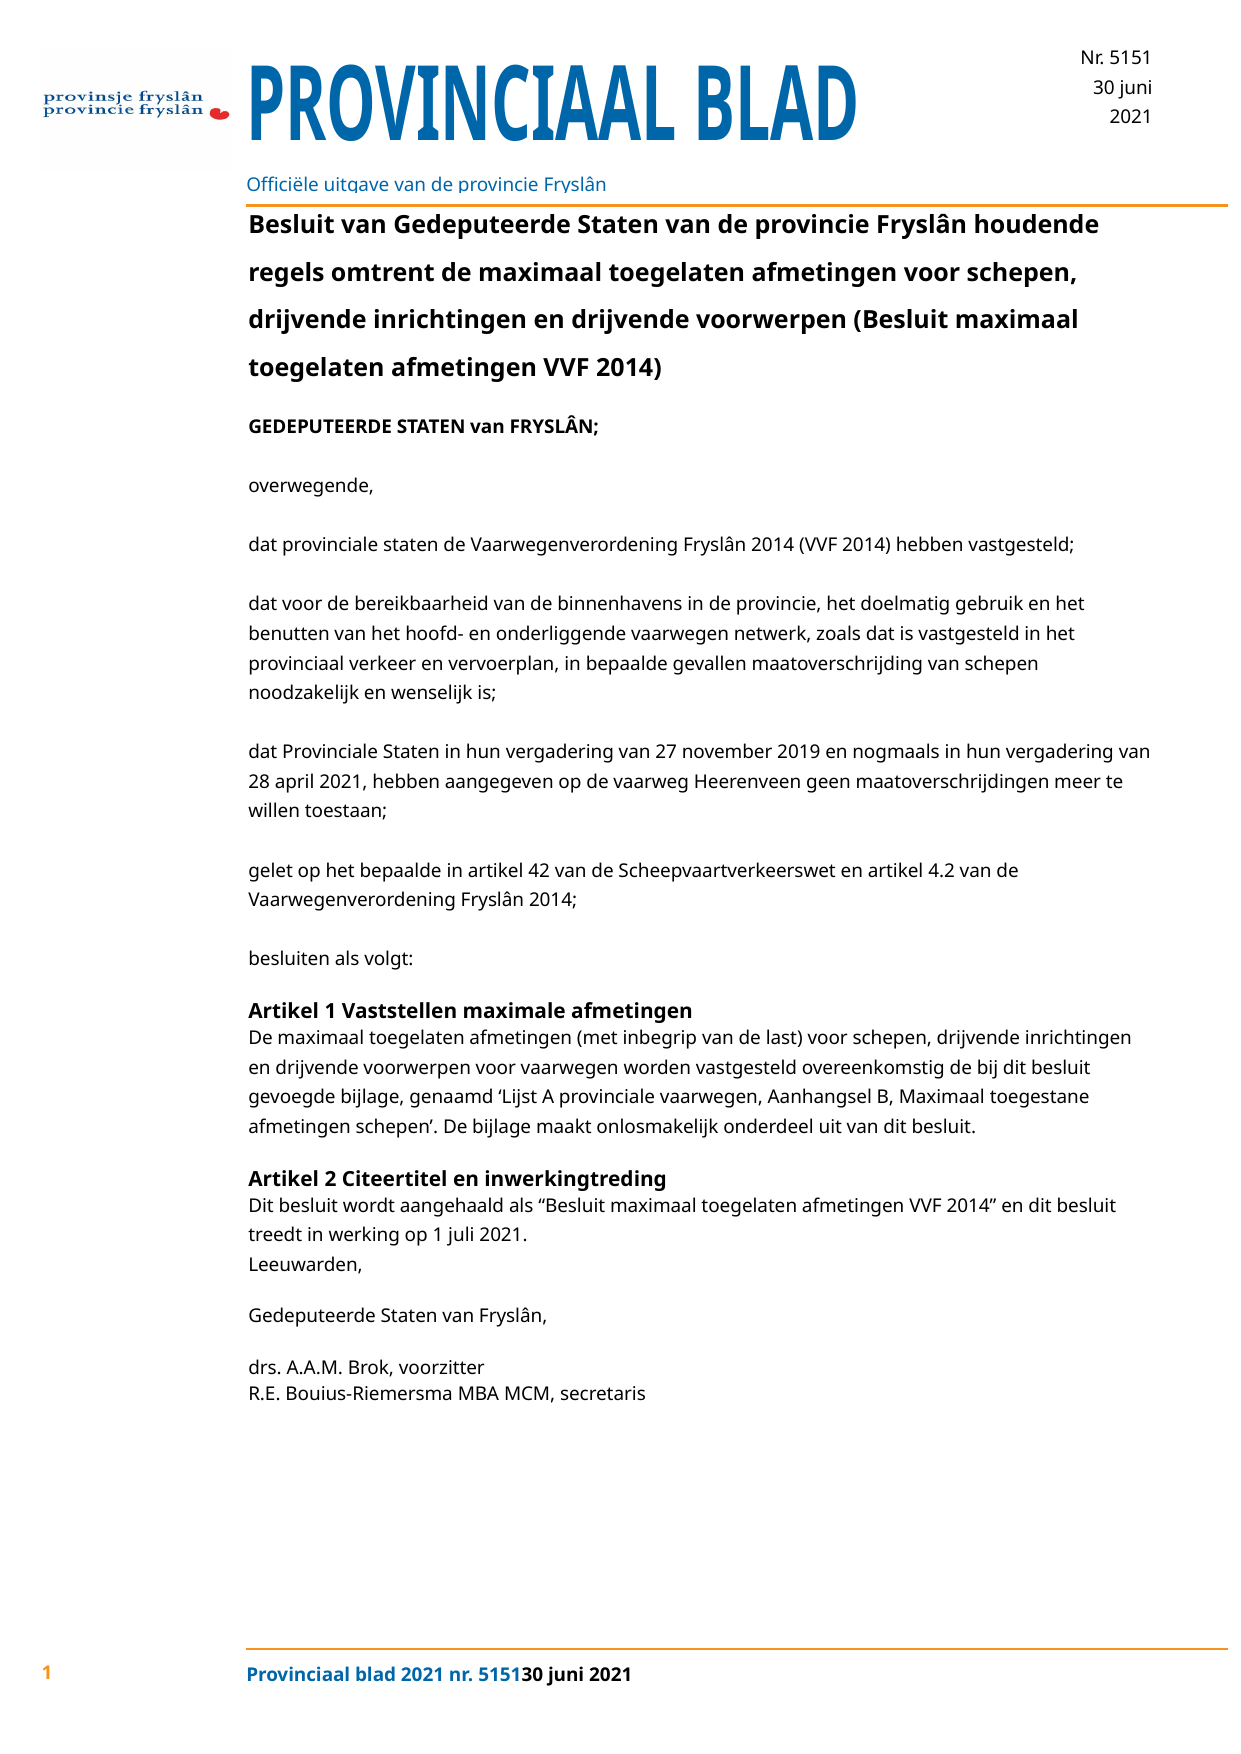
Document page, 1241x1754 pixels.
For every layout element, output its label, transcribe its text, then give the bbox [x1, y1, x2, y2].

text De maximaal toegelaten afmetingen (met inbegrip van de last) voor schepen, drijvende inrichtingen en drijvende voorwerpen voor vaarwegen worden vastgesteld overeenkomstig de bij dit besluit gevoegde bijlage, genaamd ‘Lijst A provinciale vaarwegen, Aanhangsel B, Maximaal toegestane afmetingen schepen’. De bijlage maakt onlosmakelijk onderdeel uit van dit besluit. [248, 1024, 1152, 1139]
text Dit besluit wordt aangehaald als “Besluit maximaal toegelaten afmetingen VVF 2014” en dit besluit treedt in werking op 1 juli 2021. [248, 1192, 1152, 1247]
text Gedeputeerde Staten van Fryslân, [248, 1303, 1152, 1328]
text Besluit van Gedeputeerde Staten van de provincie Fryslân houdende regels omtrent de maximaal toegelaten afmetingen voor schepen, drijvende inrichtingen en drijvende voorwerpen (Besluit maximaal toegelaten afmetingen VVF 2014) [248, 207, 1152, 384]
text drs. A.A.M. Brok, voorzitter [248, 1354, 1152, 1380]
text besluiten als volgt: [248, 946, 1152, 971]
text GEDEPUTEERDE STATEN van FRYSLÂN; [248, 413, 1152, 439]
text Artikel 1 Vaststellen maximale afmetingen [248, 996, 1152, 1024]
text dat Provinciale Staten in hun vergadering van 27 november 2019 en nogmaals in hun vergadering van 28 april 2021, hebben aangegeven op de vaarweg Heerenveen geen maatoverschrijdingen meer te willen toestaan; [248, 738, 1152, 823]
text overwegende, [248, 472, 1152, 498]
text R.E. Bouius-Riemersma MBA MCM, secretaris [248, 1380, 1152, 1406]
text dat voor de bereikbaarheid van de binnenhavens in de provincie, het doelmatig gebruik en het benutten van het hoofd- en onderliggende vaarwegen netwerk, zoals dat is vastgesteld in het provinciaal verkeer en vervoerplan, in bepaalde gevallen maatoverschrijding van schepen noodzakelijk en wenselijk is; [248, 591, 1152, 705]
text gelet op het bepaalde in artikel 42 van de Scheepvaartverkeerswet en artikel 4.2 van de Vaarwegenverordening Fryslân 2014; [248, 857, 1152, 912]
text Leeuwarden, [248, 1251, 1152, 1277]
picture [41, 47, 231, 172]
text Artikel 2 Citeertitel en inwerkingtreding [248, 1164, 1152, 1192]
text dat provinciale staten de Vaarwegenverordening Fryslân 2014 (VVF 2014) hebben vastgesteld; [248, 531, 1152, 557]
